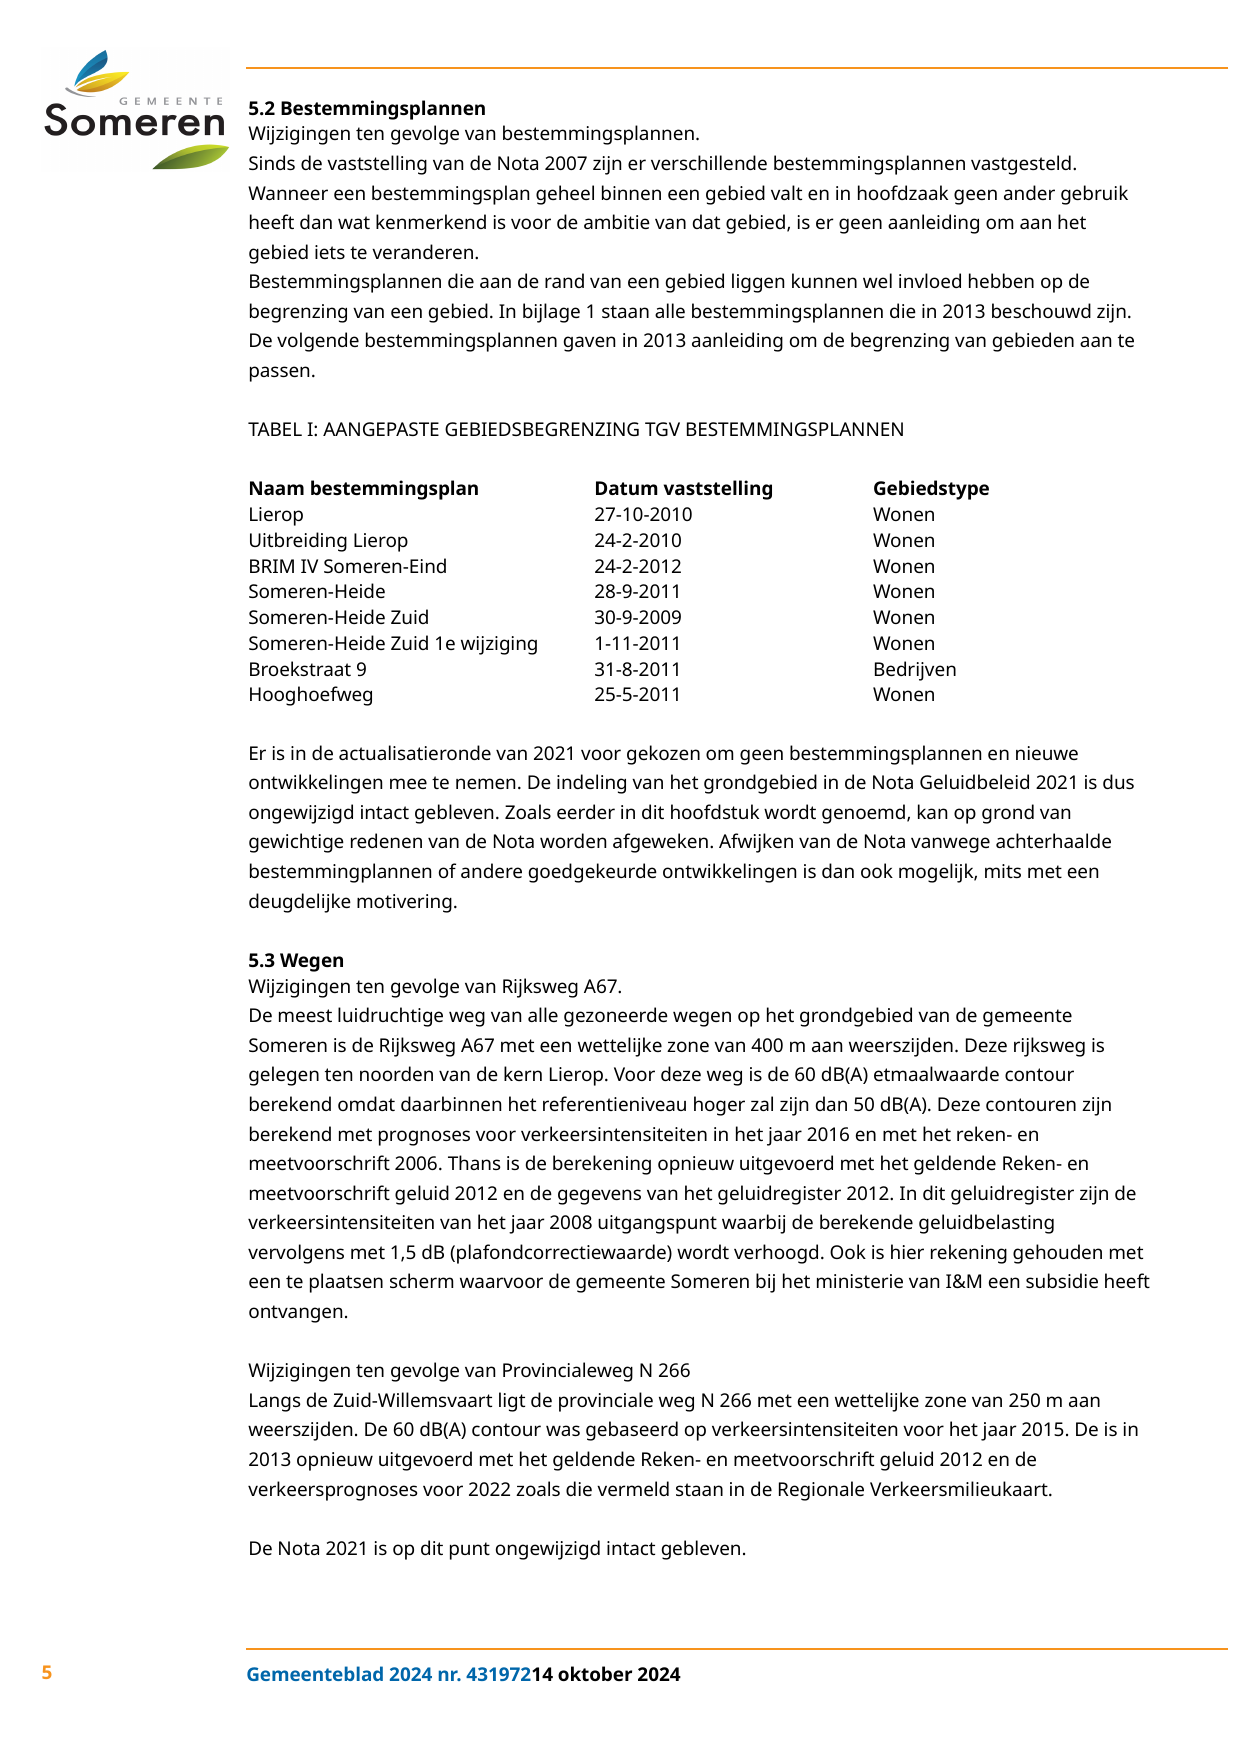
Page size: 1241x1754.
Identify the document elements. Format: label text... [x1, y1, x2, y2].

text Er is in de actualisatieronde van 2021 voor gekozen om geen bestemmingsplannen en nieuwe ontwikkelingen mee te nemen. De indeling van het grondgebied in de Nota Geluidbeleid 2021 is dus ongewijzigd intact gebleven. Zoals eerder in dit hoofdstuk wordt genoemd, kan op grond van gewichtige redenen van de Nota worden afgeweken. Afwijken van de Nota vanwege achterhaalde bestemmingplannen of andere goedgekeurde ontwikkelingen is dan ook mogelijk, mits met een deugdelijke motivering. [248, 740, 1152, 914]
table_cell Wonen [873, 579, 1152, 604]
text De Nota 2021 is op dit punt ongewijzigd intact gebleven. [248, 1535, 1152, 1561]
table_cell 1-11-2011 [594, 630, 873, 656]
table_cell Wonen [873, 681, 1152, 707]
table_cell 24-2-2012 [594, 553, 873, 578]
text 5.2 Bestemmingsplannen [248, 95, 1152, 121]
table_cell 28-9-2011 [594, 579, 873, 604]
text Wijzigingen ten gevolge van bestemmingsplannen. [248, 121, 1152, 146]
table_cell Broekstraat 9 [248, 656, 594, 681]
table_cell 30-9-2009 [594, 604, 873, 630]
text De meest luidruchtige weg van alle gezoneerde wegen op het grondgebied van de gemeente Someren is de Rijksweg A67 met een wettelijke zone van 400 m aan weerszijden. Deze rijksweg is gelegen ten noorden van de kern Lierop. Voor deze weg is de 60 dB(A) etmaalwaarde contour berekend omdat daarbinnen het referentieniveau hoger zal zijn dan 50 dB(A). Deze contouren zijn berekend met prognoses voor verkeersintensiteiten in het jaar 2016 en met het reken- en meetvoorschrift 2006. Thans is de berekening opnieuw uitgevoerd met het geldende Reken- en meetvoorschrift geluid 2012 en de gegevens van het geluidregister 2012. In dit geluidregister zijn de verkeersintensiteiten van het jaar 2008 uitgangspunt waarbij de berekende geluidbelasting vervolgens met 1,5 dB (plafondcorrectiewaarde) wordt verhoogd. Ook is hier rekening gehouden met een te plaatsen scherm waarvoor de gemeente Someren bij het ministerie van I&M een subsidie heeft ontvangen. [248, 1002, 1152, 1324]
table_cell Wonen [873, 604, 1152, 630]
table_cell 27-10-2010 [594, 501, 873, 527]
table_cell Uitbreiding Lierop [248, 527, 594, 553]
table_cell 31-8-2011 [594, 656, 873, 681]
table_cell Wonen [873, 501, 1152, 527]
table_cell 24-2-2010 [594, 527, 873, 553]
table_cell Wonen [873, 630, 1152, 656]
table_cell Wonen [873, 527, 1152, 553]
table_header Datum vaststelling [594, 476, 873, 501]
table_header Gebiedstype [873, 476, 1152, 501]
table_cell Bedrijven [873, 656, 1152, 681]
table_cell Wonen [873, 553, 1152, 578]
text Bestemmingsplannen die aan de rand van een gebied liggen kunnen wel invloed hebben op de begrenzing van een gebied. In bijlage 1 staan alle bestemmingsplannen die in 2013 beschouwd zijn. De volgende bestemmingsplannen gaven in 2013 aanleiding om de begrenzing van gebieden aan te passen. [248, 268, 1152, 383]
table_header Naam bestemmingsplan [248, 476, 594, 501]
text 5.3 Wegen [248, 947, 1152, 973]
text Langs de Zuid-Willemsvaart ligt de provinciale weg N 266 met een wettelijke zone van 250 m aan weerszijden. De 60 dB(A) contour was gebaseerd op verkeersintensiteiten voor het jaar 2015. De is in 2013 opnieuw uitgevoerd met het geldende Reken- en meetvoorschrift geluid 2012 en de verkeersprognoses voor 2022 zoals die vermeld staan in de Regionale Verkeersmilieukaart. [248, 1387, 1152, 1501]
text Wijzigingen ten gevolge van Rijksweg A67. [248, 973, 1152, 998]
text TABEL I: AANGEPASTE GEBIEDSBEGRENZING TGV BESTEMMINGSPLANNEN [248, 416, 1152, 442]
table_cell 25-5-2011 [594, 681, 873, 707]
picture [41, 47, 231, 172]
text Sinds de vaststelling van de Nota 2007 zijn er verschillende bestemmingsplannen vastgesteld. Wanneer een bestemmingsplan geheel binnen een gebied valt en in hoofdzaak geen ander gebruik heeft dan wat kenmerkend is voor de ambitie van dat gebied, is er geen aanleiding om aan het gebied iets te veranderen. [248, 150, 1152, 264]
table_cell Lierop [248, 501, 594, 527]
table_cell Someren-Heide Zuid 1e wijziging [248, 630, 594, 656]
table_cell BRIM IV Someren-Eind [248, 553, 594, 578]
text Wijzigingen ten gevolge van Provincialeweg N 266 [248, 1357, 1152, 1383]
table_cell Someren-Heide [248, 579, 594, 604]
table_cell Someren-Heide Zuid [248, 604, 594, 630]
table_cell Hooghoefweg [248, 681, 594, 707]
